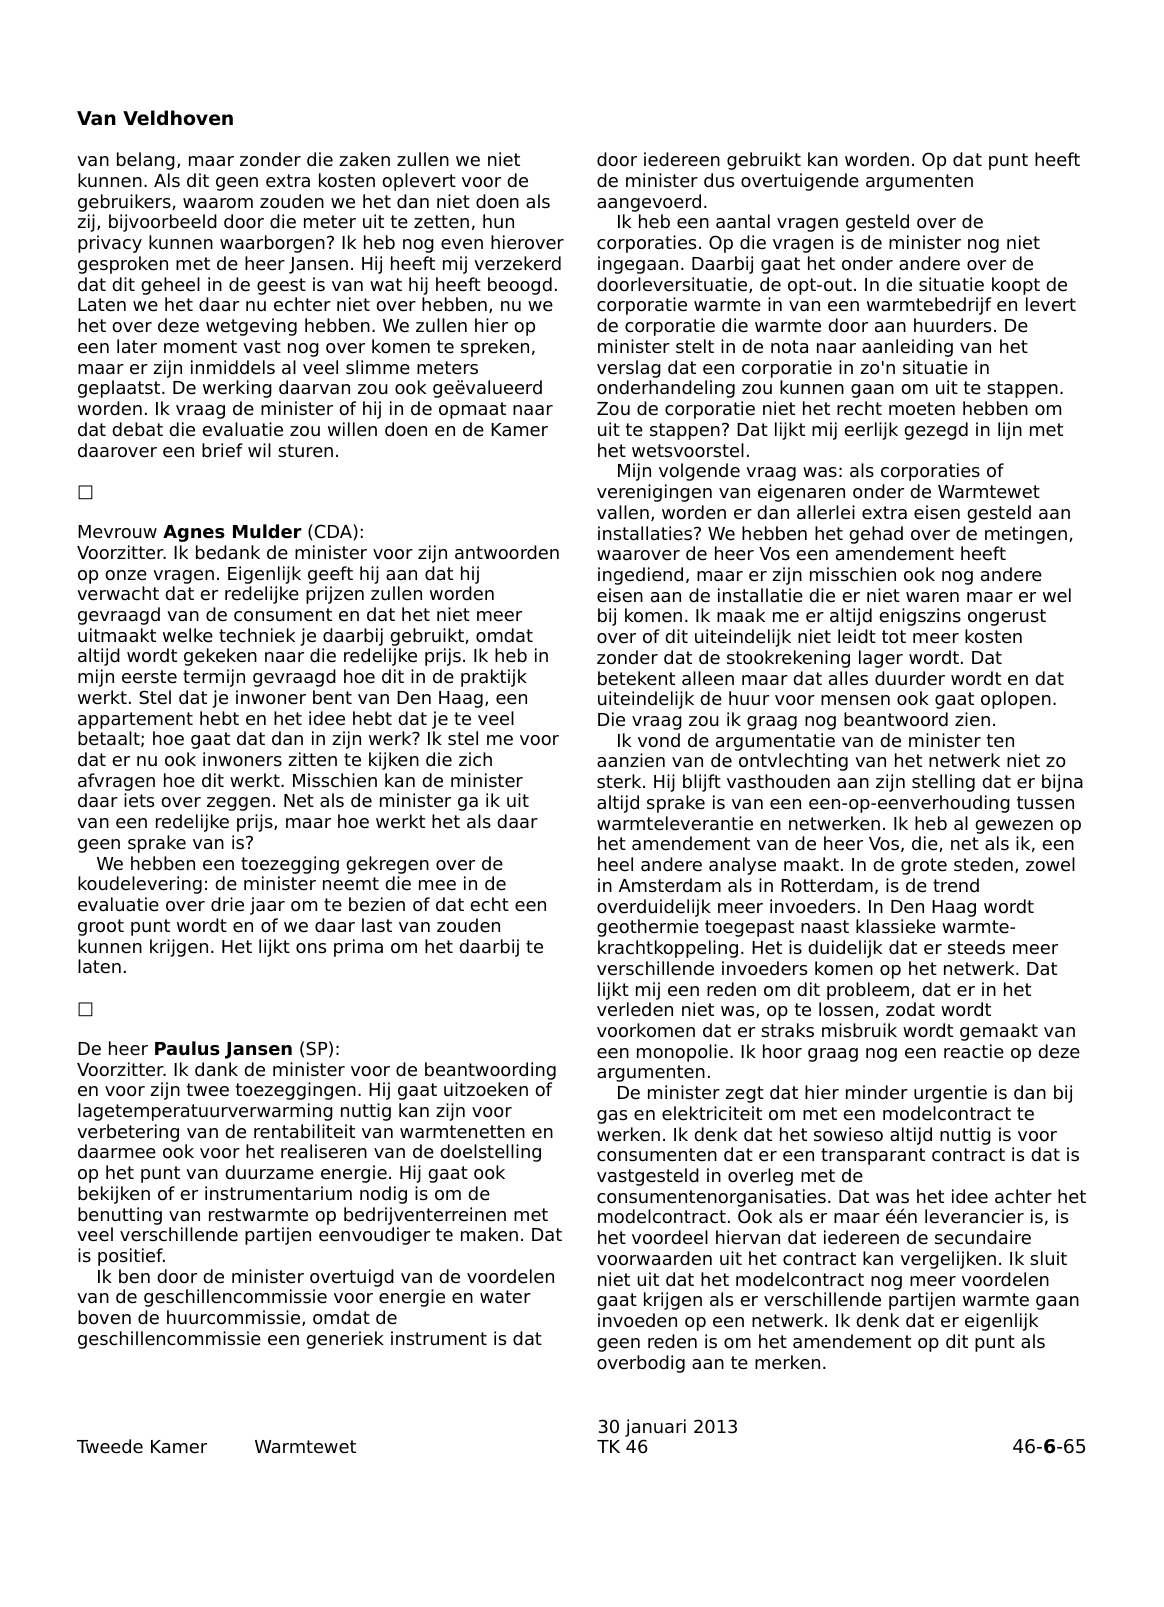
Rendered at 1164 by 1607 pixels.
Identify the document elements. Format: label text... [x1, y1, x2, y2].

text De minister zegt dat hier minder urgentie is dan bij gas en elektriciteit om met een modelcontract te werken. Ik denk dat het sowieso altijd nuttig is voor consumenten dat er een transparant contract is dat is vastgesteld in overleg met de consumentenorganisaties. Dat was het idee achter het modelcontract. Ook als er maar één leverancier is, is het voordeel hiervan dat iedereen de secundaire voorwaarden uit het contract kan vergelijken. Ik sluit niet uit dat het modelcontract nog meer voordelen gaat krijgen als er verschillende partijen warmte gaan invoeden op een netwerk. Ik denk dat er eigenlijk geen reden is om het amendement op dit punt als overbodig aan te merken. [596, 1083, 1087, 1373]
text Mevrouw Agnes Mulder (CDA): [77, 522, 567, 543]
text Mijn volgende vraag was: als corporaties of verenigingen van eigenaren onder de Warmtewet vallen, worden er dan allerlei extra eisen gesteld aan installaties? We hebben het gehad over de metingen, waarover de heer Vos een amendement heeft ingediend, maar er zijn misschien ook nog andere eisen aan de installatie die er niet waren maar er wel bij komen. Ik maak me er altijd enigszins ongerust over of dit uiteindelijk niet leidt tot meer kosten zonder dat de stookrekening lager wordt. Dat betekent alleen maar dat alles duurder wordt en dat uiteindelijk de huur voor mensen ook gaat oplopen. Die vraag zou ik graag nog beantwoord zien. [596, 461, 1087, 731]
text door iedereen gebruikt kan worden. Op dat punt heeft de minister dus overtuigende argumenten aangevoerd. [596, 150, 1087, 212]
text □ [77, 998, 567, 1019]
text Voorzitter. Ik bedank de minister voor zijn antwoorden op onze vragen. Eigenlijk geeft hij aan dat hij verwacht dat er redelijke prijzen zullen worden gevraagd van de consument en dat het niet meer uitmaakt welke techniek je daarbij gebruikt, omdat altijd wordt gekeken naar die redelijke prijs. Ik heb in mijn eerste termijn gevraagd hoe dit in de praktijk werkt. Stel dat je inwoner bent van Den Haag, een appartement hebt en het idee hebt dat je te veel betaalt; hoe gaat dat dan in zijn werk? Ik stel me voor dat er nu ook inwoners zitten te kijken die zich afvragen hoe dit werkt. Misschien kan de minister daar iets over zeggen. Net als de minister ga ik uit van een redelijke prijs, maar hoe werkt het als daar geen sprake van is? [77, 543, 567, 853]
text Ik ben door de minister overtuigd van de voordelen van de geschillencommissie voor energie en water boven de huurcommissie, omdat de geschillencommissie een generiek instrument is dat [77, 1267, 567, 1349]
text Voorzitter. Ik dank de minister voor de beantwoording en voor zijn twee toezeggingen. Hij gaat uitzoeken of lagetemperatuurverwarming nuttig kan zijn voor verbetering van de rentabiliteit van warmtenetten en daarmee ook voor het realiseren van de doelstelling op het punt van duurzame energie. Hij gaat ook bekijken of er instrumentarium nodig is om de benutting van restwarmte op bedrijventerreinen met veel verschillende partijen eenvoudiger te maken. Dat is positief. [77, 1059, 567, 1267]
text We hebben een toezegging gekregen over de koudelevering: de minister neemt die mee in de evaluatie over drie jaar om te bezien of dat echt een groot punt wordt en of we daar last van zouden kunnen krijgen. Het lijkt ons prima om het daarbij te laten. [77, 853, 567, 978]
text □ [77, 481, 567, 502]
text Ik vond de argumentatie van de minister ten aanzien van de ontvlechting van het netwerk niet zo sterk. Hij blijft vasthouden aan zijn stelling dat er bijna altijd sprake is van een een-op-eenverhouding tussen warmteleverantie en netwerken. Ik heb al gewezen op het amendement van de heer Vos, die, net als ik, een heel andere analyse maakt. In de grote steden, zowel in Amsterdam als in Rotterdam, is de trend overduidelijk meer invoeders. In Den Haag wordt geothermie toegepast naast klassieke warmte-krachtkoppeling. Het is duidelijk dat er steeds meer verschillende invoeders komen op het netwerk. Dat lijkt mij een reden om dit probleem, dat er in het verleden niet was, op te lossen, zodat wordt voorkomen dat er straks misbruik wordt gemaakt van een monopolie. Ik hoor graag nog een reactie op deze argumenten. [596, 731, 1087, 1083]
text Ik heb een aantal vragen gesteld over de corporaties. Op die vragen is de minister nog niet ingegaan. Daarbij gaat het onder andere over de doorleversituatie, de opt-out. In die situatie koopt de corporatie warmte in van een warmtebedrijf en levert de corporatie die warmte door aan huurders. De minister stelt in de nota naar aanleiding van het verslag dat een corporatie in zo'n situatie in onderhandeling zou kunnen gaan om uit te stappen. Zou de corporatie niet het recht moeten hebben om uit te stappen? Dat lijkt mij eerlijk gezegd in lijn met het wetsvoorstel. [596, 212, 1087, 461]
text van belang, maar zonder die zaken zullen we niet kunnen. Als dit geen extra kosten oplevert voor de gebruikers, waarom zouden we het dan niet doen als zij, bijvoorbeeld door die meter uit te zetten, hun privacy kunnen waarborgen? Ik heb nog even hierover gesproken met de heer Jansen. Hij heeft mij verzekerd dat dit geheel in de geest is van wat hij heeft beoogd. Laten we het daar nu echter niet over hebben, nu we het over deze wetgeving hebben. We zullen hier op een later moment vast nog over komen te spreken, maar er zijn inmiddels al veel slimme meters geplaatst. De werking daarvan zou ook geëvalueerd worden. Ik vraag de minister of hij in de opmaat naar dat debat die evaluatie zou willen doen en de Kamer daarover een brief wil sturen. [77, 150, 567, 461]
text De heer Paulus Jansen (SP): [77, 1039, 567, 1059]
